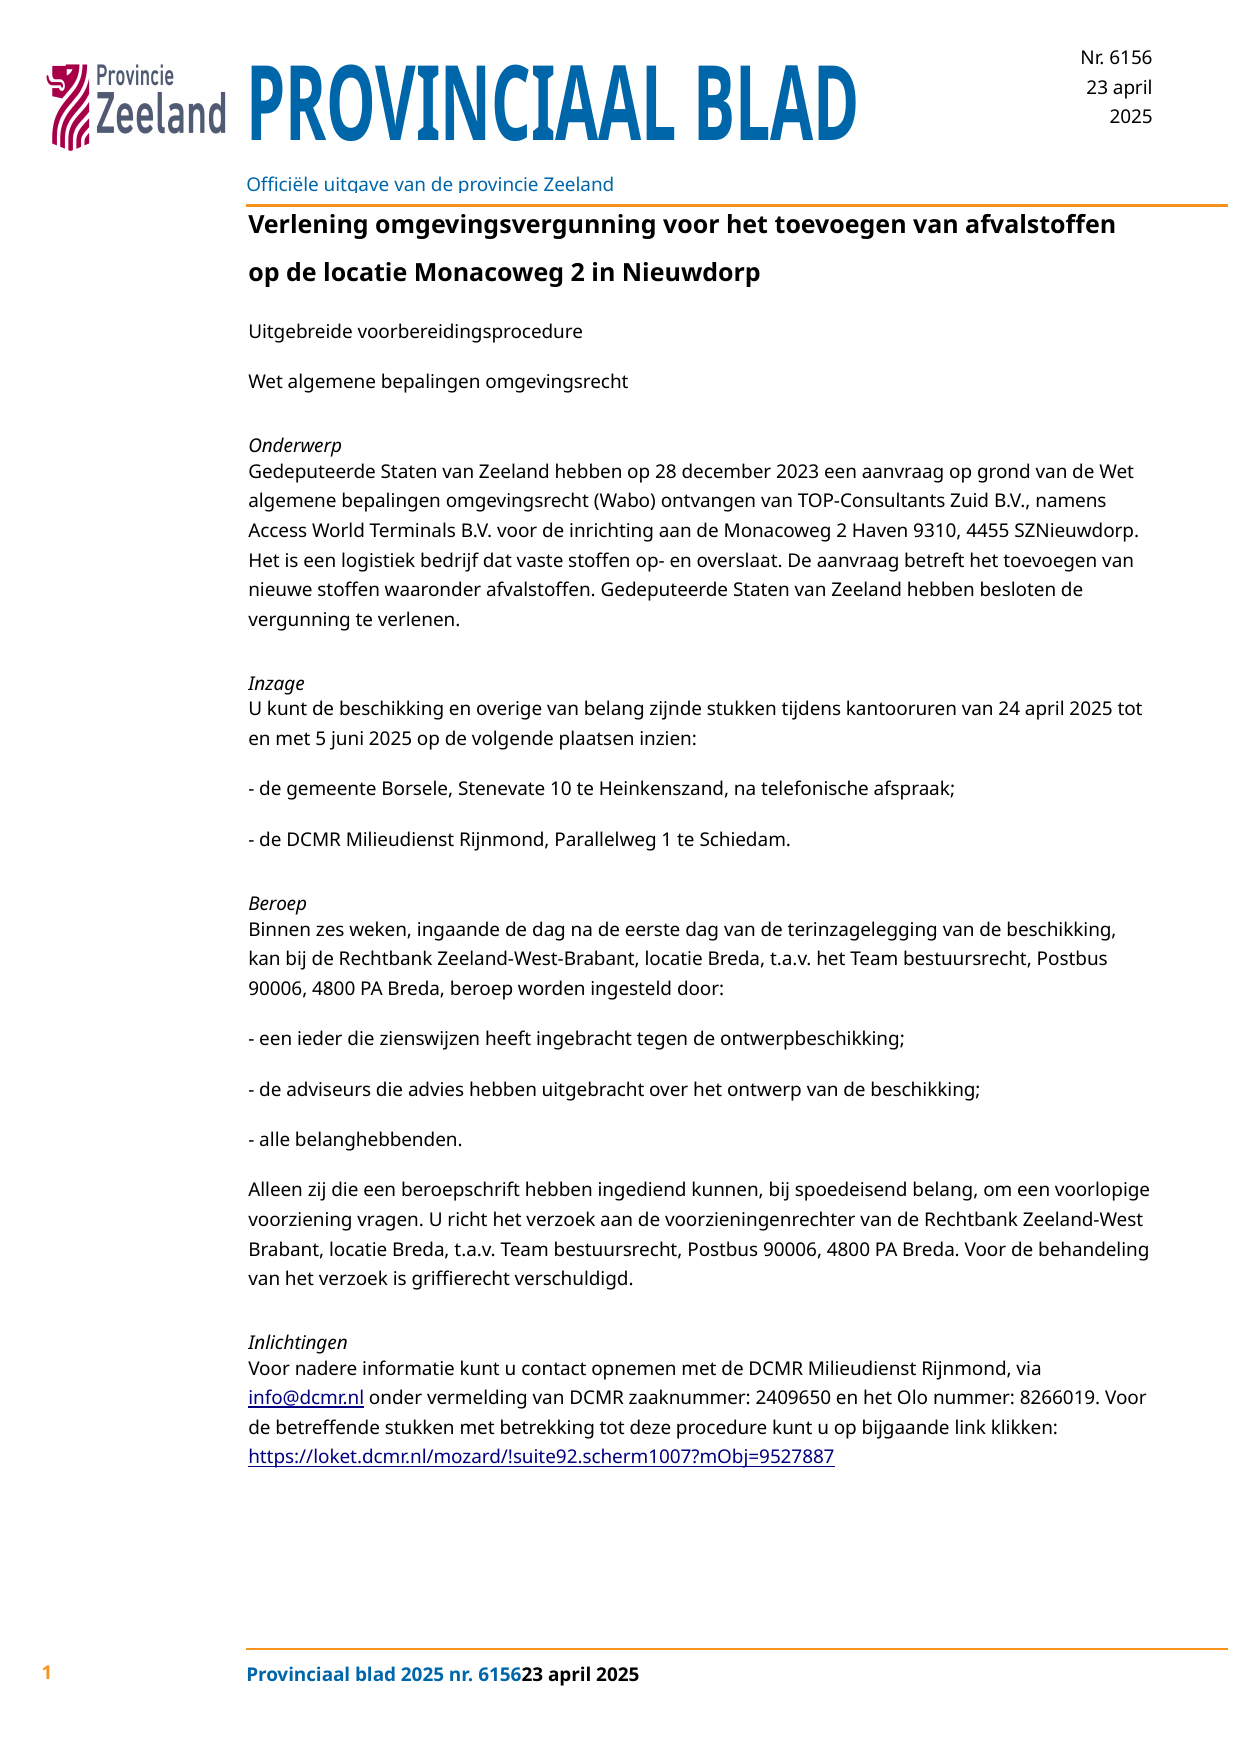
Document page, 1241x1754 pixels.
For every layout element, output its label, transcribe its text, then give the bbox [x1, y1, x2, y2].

text - alle belanghebbenden. [248, 1126, 1152, 1152]
text Beroep [248, 890, 1152, 916]
text Uitgebreide voorbereidingsprocedure [248, 318, 1152, 344]
text - de gemeente Borsele, Stenevate 10 te Heinkenszand, na telefonische afspraak; [248, 776, 1152, 801]
text Verlening omgevingsvergunning voor het toevoegen van afvalstoffen op de locatie Monacoweg 2 in Nieuwdorp [248, 207, 1152, 288]
text Onderwerp [248, 432, 1152, 458]
text Gedeputeerde Staten van Zeeland hebben op 28 december 2023 een aanvraag op grond van de Wet algemene bepalingen omgevingsrecht (Wabo) ontvangen van TOP-Consultants Zuid B.V., namens Access World Terminals B.V. voor de inrichting aan de Monacoweg 2 Haven 9310, 4455 SZNieuwdorp. Het is een logistiek bedrijf dat vaste stoffen op- en overslaat. De aanvraag betreft het toevoegen van nieuwe stoffen waaronder afvalstoffen. Gedeputeerde Staten van Zeeland hebben besloten de vergunning te verlenen. [248, 458, 1152, 632]
text Alleen zij die een beroepschrift hebben ingediend kunnen, bij spoedeisend belang, om een voorlopige voorziening vragen. U richt het verzoek aan de voorzieningenrechter van de Rechtbank Zeeland-West Brabant, locatie Breda, t.a.v. Team bestuursrecht, Postbus 90006, 4800 PA Breda. Voor de behandeling van het verzoek is griffierecht verschuldigd. [248, 1177, 1152, 1291]
text Inzage [248, 670, 1152, 696]
text Wet algemene bepalingen omgevingsrecht [248, 368, 1152, 394]
text U kunt de beschikking en overige van belang zijnde stukken tijdens kantooruren van 24 april 2025 tot en met 5 juni 2025 op de volgende plaatsen inzien: [248, 696, 1152, 751]
text - de adviseurs die advies hebben uitgebracht over het ontwerp van de beschikking; [248, 1076, 1152, 1101]
text - een ieder die zienswijzen heeft ingebracht tegen de ontwerpbeschikking; [248, 1025, 1152, 1051]
text Inlichtingen [248, 1329, 1152, 1355]
text Binnen zes weken, ingaande de dag na de eerste dag van de terinzagelegging van de beschikking, kan bij de Rechtbank Zeeland-West-Brabant, locatie Breda, t.a.v. het Team bestuursrecht, Postbus 90006, 4800 PA Breda, beroep worden ingesteld door: [248, 916, 1152, 1001]
text Voor nadere informatie kunt u contact opnemen met de DCMR Milieudienst Rijnmond, via info@dcmr.nl onder vermelding van DCMR zaaknummer: 2409650 en het Olo nummer: 8266019. Voor de betreffende stukken met betrekking tot deze procedure kunt u op bijgaande link klikken: https://loket.dcmr.nl/mozard/!suite92.scherm1007?mObj=9527887 [248, 1355, 1152, 1469]
picture [41, 47, 231, 172]
text - de DCMR Milieudienst Rijnmond, Parallelweg 1 te Schiedam. [248, 826, 1152, 852]
